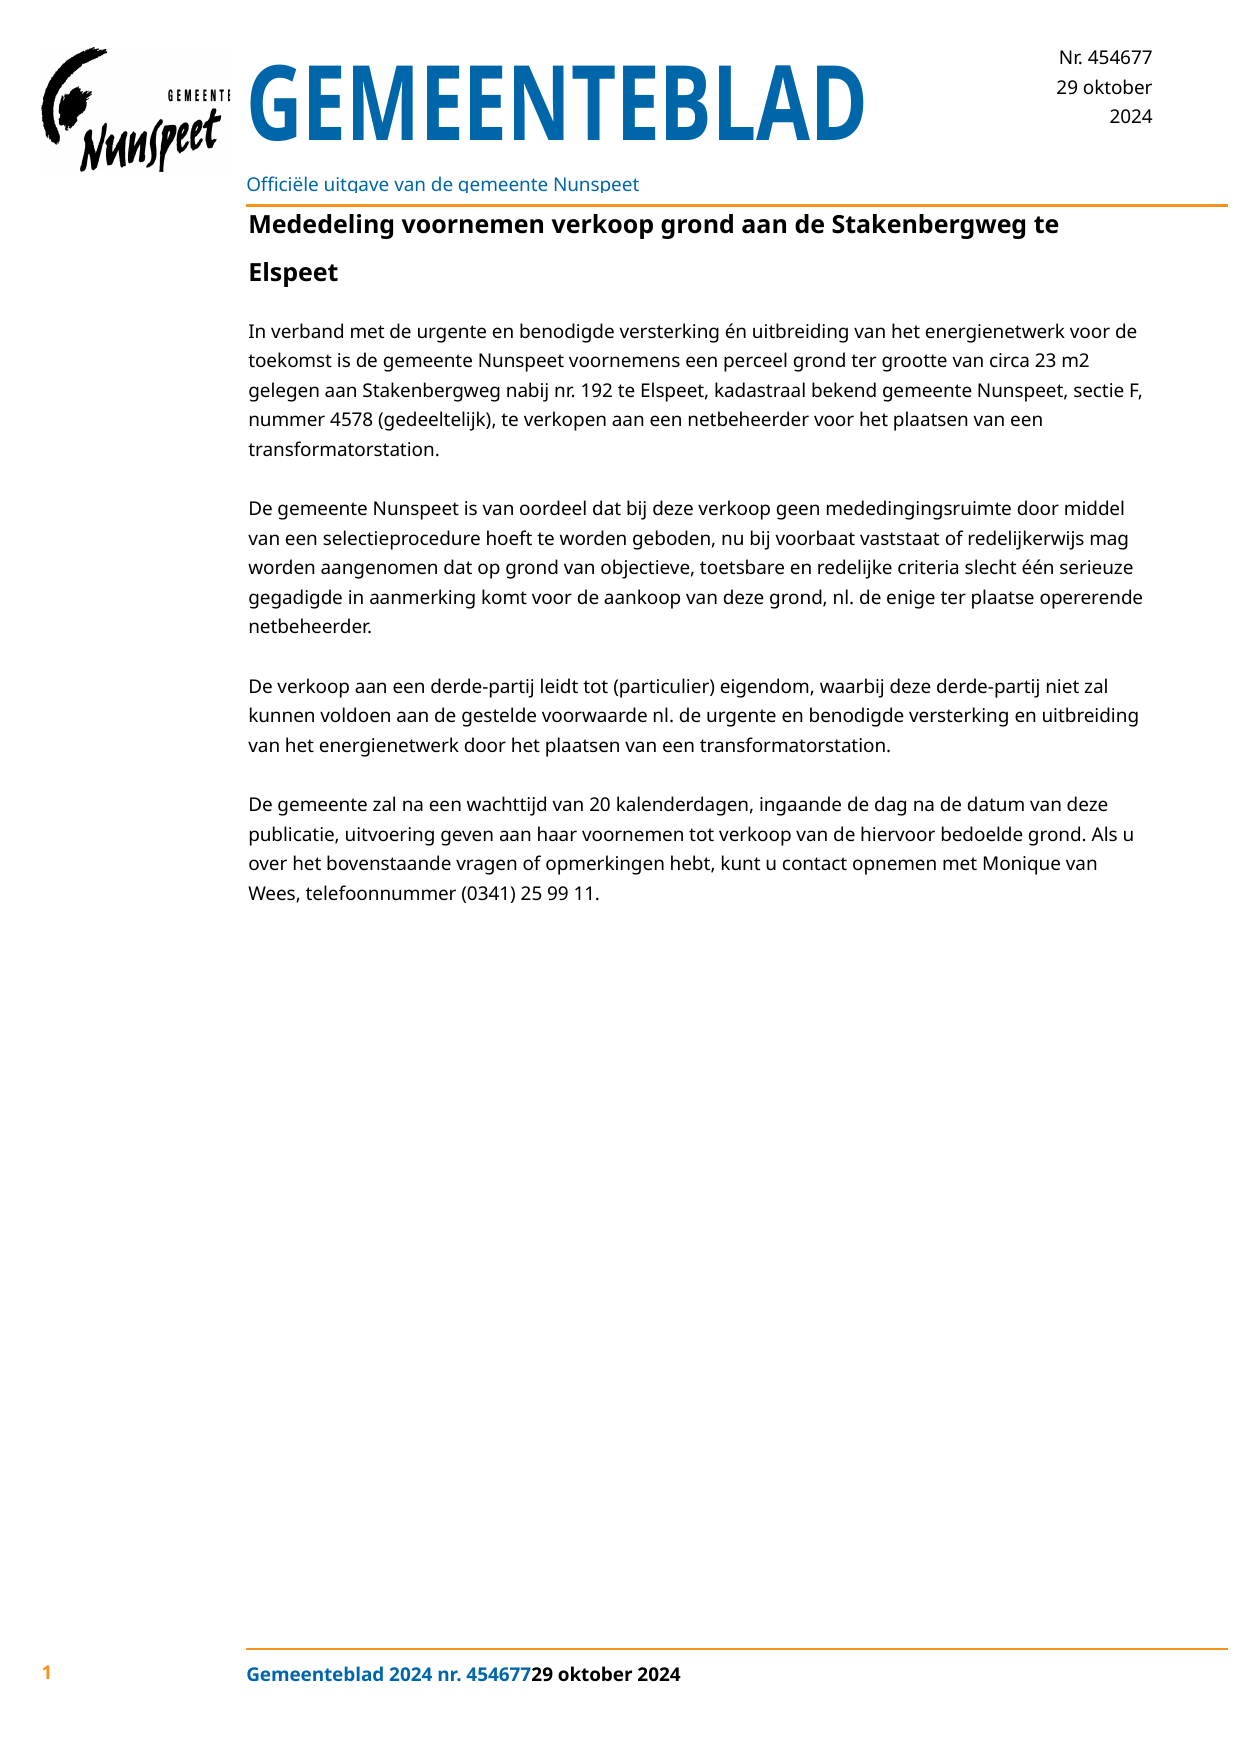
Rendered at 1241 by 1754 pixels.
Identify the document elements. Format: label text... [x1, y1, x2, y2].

picture [41, 47, 231, 172]
text De gemeente Nunspeet is van oordeel dat bij deze verkoop geen mededingingsruimte door middel van een selectieprocedure hoeft te worden geboden, nu bij voorbaat vaststaat of redelijkerwijs mag worden aangenomen dat op grond van objectieve, toetsbare en redelijke criteria slecht één serieuze gegadigde in aanmerking komt voor de aankoop van deze grond, nl. de enige ter plaatse opererende netbeheerder. [248, 495, 1152, 639]
text In verband met de urgente en benodigde versterking én uitbreiding van het energienetwerk voor de toekomst is de gemeente Nunspeet voornemens een perceel grond ter grootte van circa 23 m2 gelegen aan Stakenbergweg nabij nr. 192 te Elspeet, kadastraal bekend gemeente Nunspeet, sectie F, nummer 4578 (gedeeltelijk), te verkopen aan een netbeheerder voor het plaatsen van een transformatorstation. [248, 318, 1152, 462]
text De verkoop aan een derde-partij leidt tot (particulier) eigendom, waarbij deze derde-partij niet zal kunnen voldoen aan de gestelde voorwaarde nl. de urgente en benodigde versterking en uitbreiding van het energienetwerk door het plaatsen van een transformatorstation. [248, 673, 1152, 758]
text De gemeente zal na een wachttijd van 20 kalenderdagen, ingaande de dag na de datum van deze publicatie, uitvoering geven aan haar voornemen tot verkoop van de hiervoor bedoelde grond. Als u over het bovenstaande vragen of opmerkingen hebt, kunt u contact opnemen met Monique van Wees, telefoonnummer (0341) 25 99 11. [248, 791, 1152, 906]
text Mededeling voornemen verkoop grond aan de Stakenbergweg te Elspeet [248, 207, 1152, 288]
